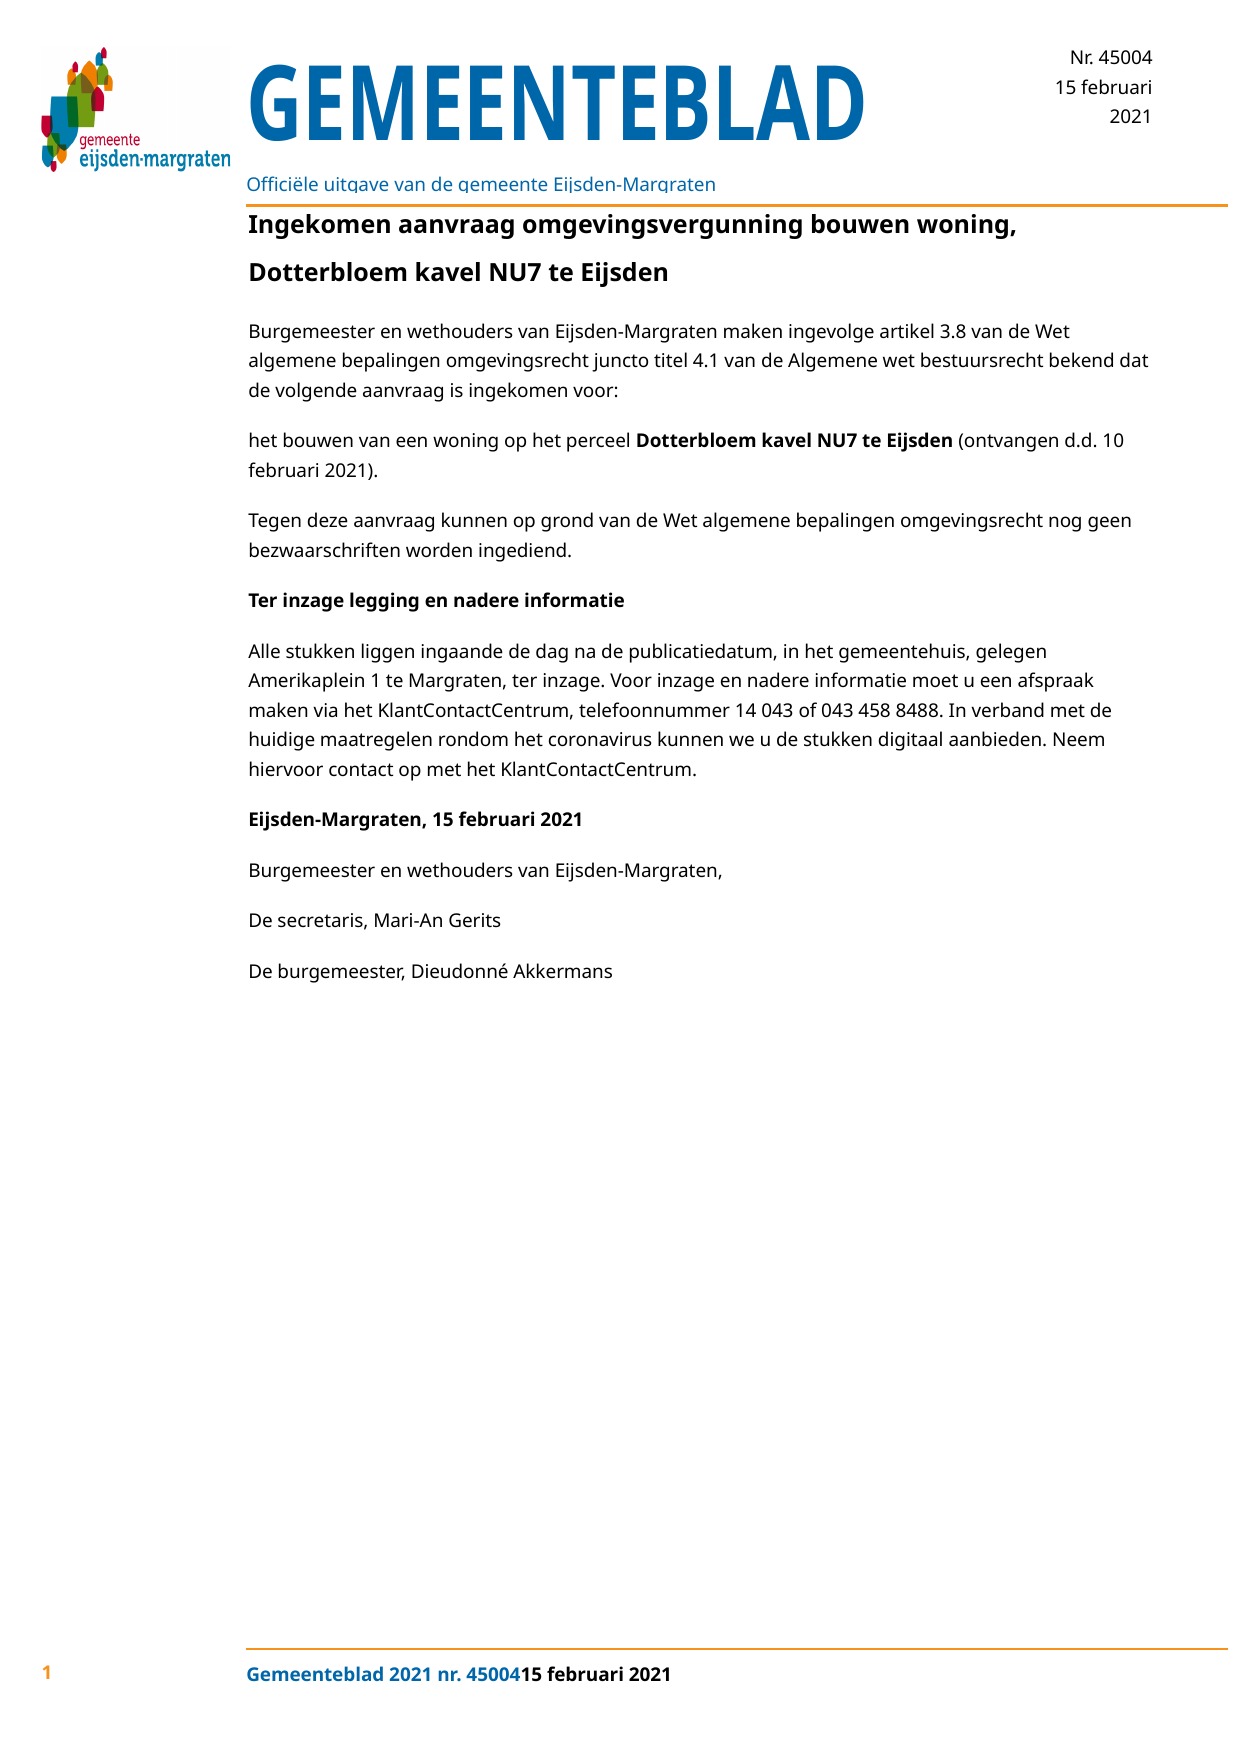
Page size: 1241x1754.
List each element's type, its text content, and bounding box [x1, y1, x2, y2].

text Eijsden-Margraten, 15 februari 2021 [248, 807, 1152, 832]
text Burgemeester en wethouders van Eijsden-Margraten, [248, 857, 1152, 883]
text Ingekomen aanvraag omgevingsvergunning bouwen woning, Dotterbloem kavel NU7 te Eijsden [248, 207, 1152, 288]
picture [41, 47, 231, 172]
text De secretaris, Mari-An Gerits [248, 907, 1152, 933]
text Tegen deze aanvraag kunnen op grond van de Wet algemene bepalingen omgevingsrecht nog geen bezwaarschriften worden ingediend. [248, 507, 1152, 563]
text Ter inzage legging en nadere informatie [248, 587, 1152, 613]
text het bouwen van een woning op het perceel Dotterbloem kavel NU7 te Eijsden (ontvangen d.d. 10 februari 2021). [248, 427, 1152, 483]
text Burgemeester en wethouders van Eijsden-Margraten maken ingevolge artikel 3.8 van de Wet algemene bepalingen omgevingsrecht juncto titel 4.1 van de Algemene wet bestuursrecht bekend dat de volgende aanvraag is ingekomen voor: [248, 318, 1152, 403]
text Alle stukken liggen ingaande de dag na de publicatiedatum, in het gemeentehuis, gelegen Amerikaplein 1 te Margraten, ter inzage. Voor inzage en nadere informatie moet u een afspraak maken via het KlantContactCentrum, telefoonnummer 14 043 of 043 458 8488. In verband met de huidige maatregelen rondom het coronavirus kunnen we u de stukken digitaal aanbieden. Neem hiervoor contact op met het KlantContactCentrum. [248, 638, 1152, 782]
text De burgemeester, Dieudonné Akkermans [248, 958, 1152, 984]
